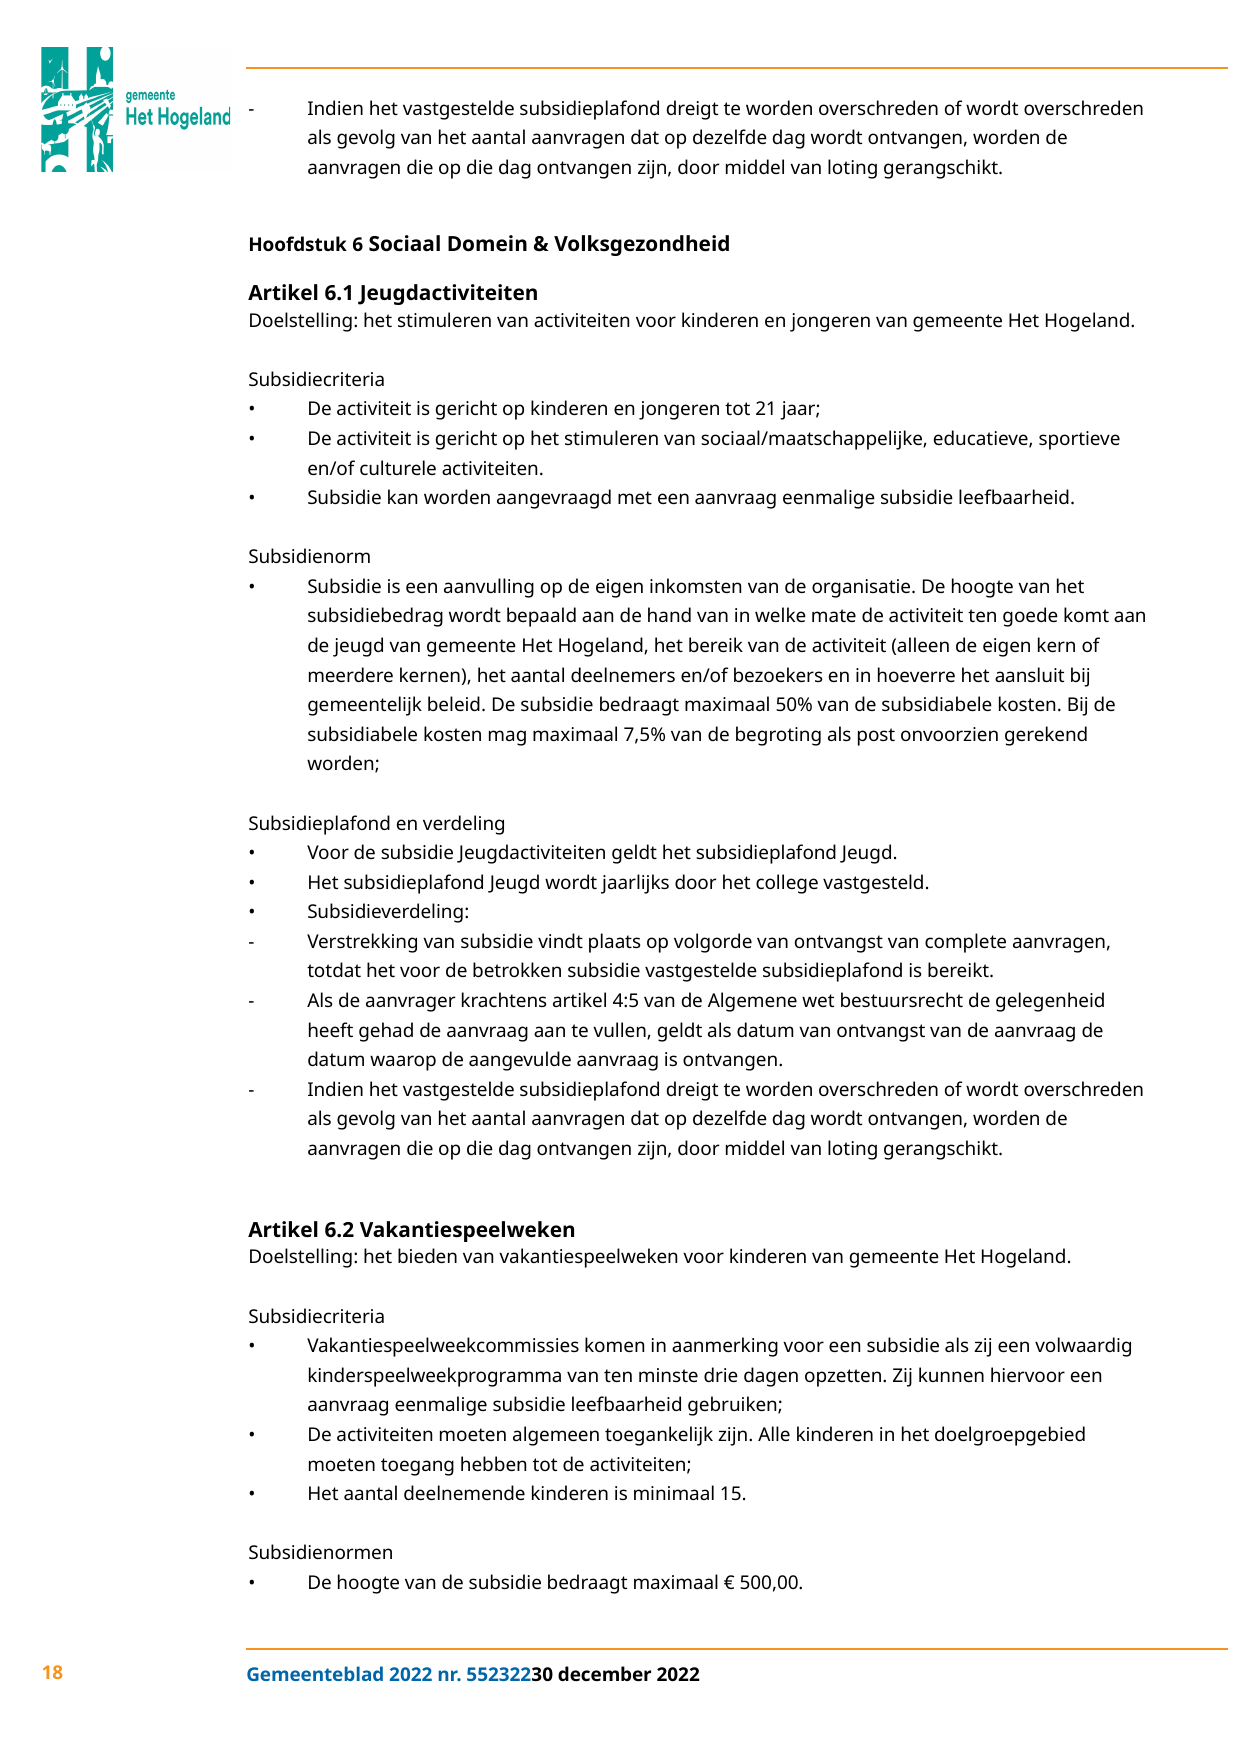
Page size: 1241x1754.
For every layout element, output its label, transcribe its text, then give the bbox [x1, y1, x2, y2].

list Als de aanvrager krachtens artikel 4:5 van de Algemene wet bestuursrecht de gelegenheid heeft gehad de aanvraag aan te vullen, geldt als datum van ontvangst van de aanvraag de datum waarop de aangevulde aanvraag is ontvangen. [248, 987, 1152, 1072]
list Het subsidieplafond Jeugd wordt jaarlijks door het college vastgesteld. [248, 869, 1152, 895]
text Subsidieplafond en verdeling [248, 810, 1152, 836]
text Artikel 6.1 Jeugdactiviteiten [248, 278, 1152, 307]
list De activiteit is gericht op het stimuleren van sociaal/maatschappelijke, educatieve, sportieve en/of culturele activiteiten. [248, 425, 1152, 481]
text Hoofdstuk 6 Sociaal Domein & Volksgezondheid [248, 229, 1152, 258]
list De activiteit is gericht op kinderen en jongeren tot 21 jaar; [248, 396, 1152, 421]
list Subsidieverdeling: [248, 898, 1152, 924]
list Indien het vastgestelde subsidieplafond dreigt te worden overschreden of wordt overschreden als gevolg van het aantal aanvragen dat op dezelfde dag wordt ontvangen, worden de aanvragen die op die dag ontvangen zijn, door middel van loting gerangschikt. [248, 1076, 1152, 1161]
list Verstrekking van subsidie vindt plaats op volgorde van ontvangst van complete aanvragen, totdat het voor de betrokken subsidie vastgestelde subsidieplafond is bereikt. [248, 928, 1152, 983]
text Doelstelling: het bieden van vakantiespeelweken voor kinderen van gemeente Het Hogeland. [248, 1244, 1152, 1269]
list Subsidie is een aanvulling op de eigen inkomsten van de organisatie. De hoogte van het subsidiebedrag wordt bepaald aan de hand van in welke mate de activiteit ten goede komt aan de jeugd van gemeente Het Hogeland, het bereik van de activiteit (alleen de eigen kern of meerdere kernen), het aantal deelnemers en/of bezoekers en in hoeverre het aansluit bij gemeentelijk beleid. De subsidie bedraagt maximaal 50% van de subsidiabele kosten. Bij de subsidiabele kosten mag maximaal 7,5% van de begroting als post onvoorzien gerekend worden; [248, 573, 1152, 776]
text Subsidienormen [248, 1539, 1152, 1565]
list Voor de subsidie Jeugdactiviteiten geldt het subsidieplafond Jeugd. [248, 839, 1152, 865]
list Vakantiespeelweekcommissies komen in aanmerking voor een subsidie als zij een volwaardig kinderspeelweekprogramma van ten minste drie dagen opzetten. Zij kunnen hiervoor een aanvraag eenmalige subsidie leefbaarheid gebruiken; [248, 1332, 1152, 1417]
text Subsidienorm [248, 543, 1152, 569]
picture [41, 47, 231, 172]
text Doelstelling: het stimuleren van activiteiten voor kinderen en jongeren van gemeente Het Hogeland. [248, 307, 1152, 333]
text Artikel 6.2 Vakantiespeelweken [248, 1215, 1152, 1244]
list De activiteiten moeten algemeen toegankelijk zijn. Alle kinderen in het doelgroepgebied moeten toegang hebben tot de activiteiten; [248, 1421, 1152, 1476]
list Indien het vastgestelde subsidieplafond dreigt te worden overschreden of wordt overschreden als gevolg van het aantal aanvragen dat op dezelfde dag wordt ontvangen, worden de aanvragen die op die dag ontvangen zijn, door middel van loting gerangschikt. [248, 95, 1152, 180]
list Subsidie kan worden aangevraagd met een aanvraag eenmalige subsidie leefbaarheid. [248, 484, 1152, 510]
text Subsidiecriteria [248, 1303, 1152, 1328]
list Het aantal deelnemende kinderen is minimaal 15. [248, 1480, 1152, 1506]
text Subsidiecriteria [248, 366, 1152, 392]
list De hoogte van de subsidie bedraagt maximaal € 500,00. [248, 1569, 1152, 1595]
